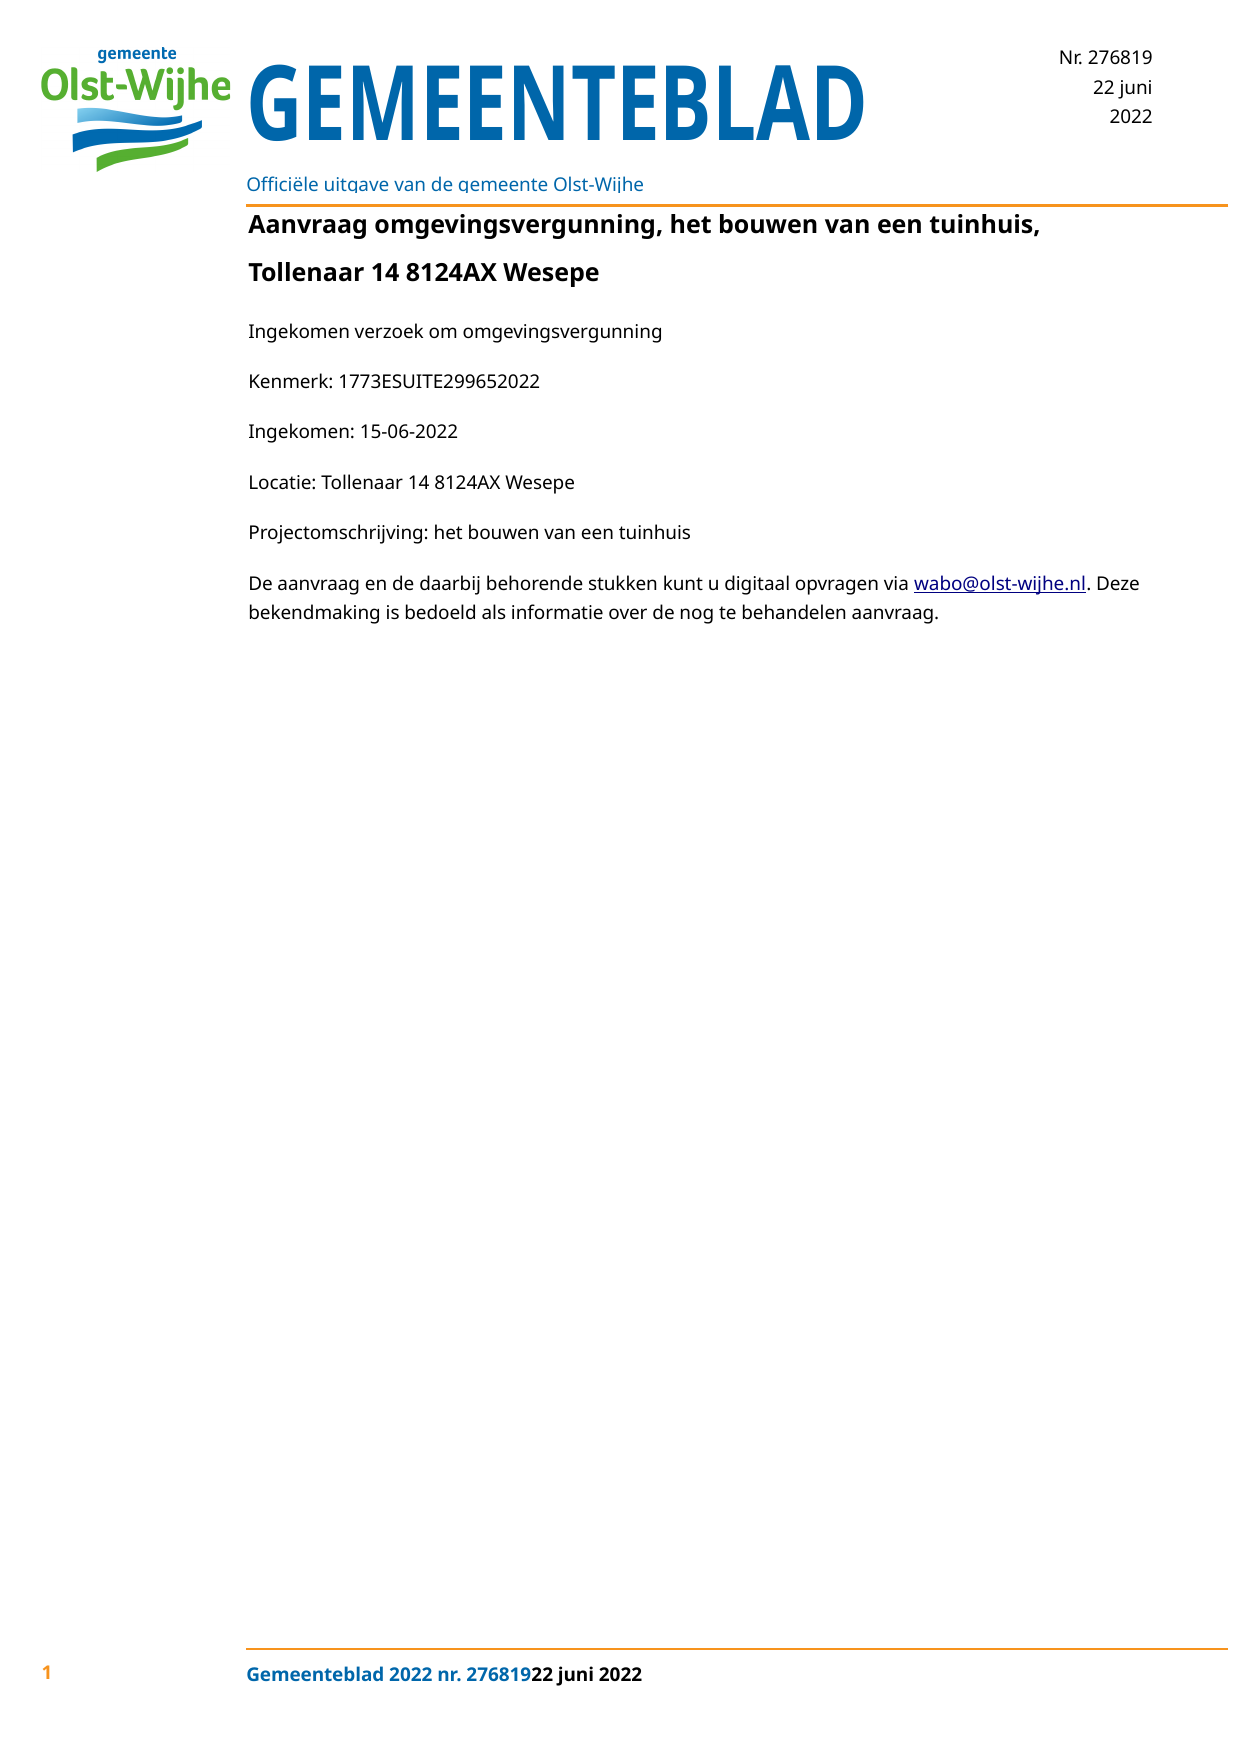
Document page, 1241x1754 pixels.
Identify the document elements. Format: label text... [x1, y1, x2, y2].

text Locatie: Tollenaar 14 8124AX Wesepe [248, 469, 1152, 495]
picture [41, 47, 231, 172]
text Aanvraag omgevingsvergunning, het bouwen van een tuinhuis, Tollenaar 14 8124AX Wesepe [248, 207, 1152, 288]
text Projectomschrijving: het bouwen van een tuinhuis [248, 519, 1152, 545]
text Ingekomen: 15-06-2022 [248, 419, 1152, 444]
text Kenmerk: 1773ESUITE299652022 [248, 368, 1152, 394]
text De aanvraag en de daarbij behorende stukken kunt u digitaal opvragen via wabo@olst-wijhe.nl. Deze bekendmaking is bedoeld als informatie over de nog te behandelen aanvraag. [248, 570, 1152, 625]
text Ingekomen verzoek om omgevingsvergunning [248, 318, 1152, 344]
